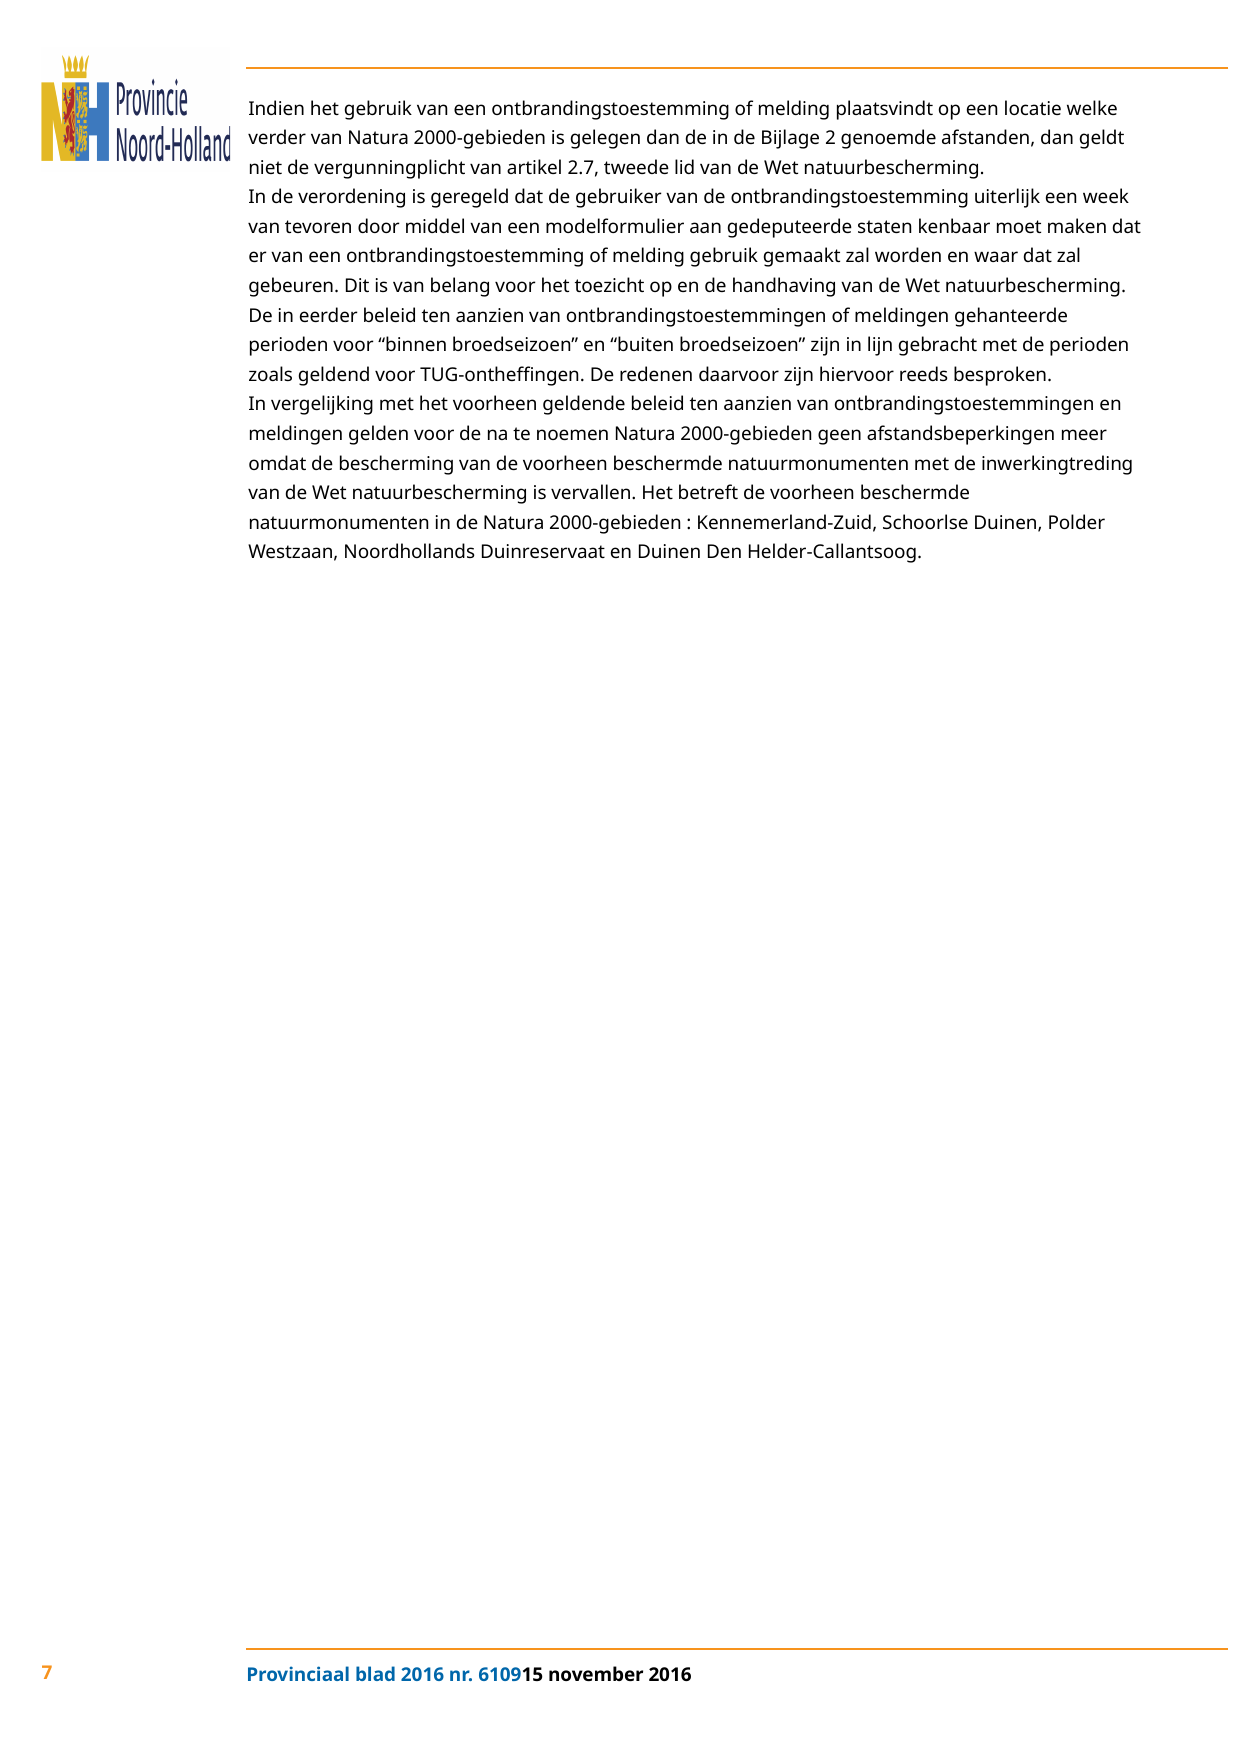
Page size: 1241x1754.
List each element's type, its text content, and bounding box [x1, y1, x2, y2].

text In vergelijking met het voorheen geldende beleid ten aanzien van ontbrandingstoestemmingen en meldingen gelden voor de na te noemen Natura 2000-gebieden geen afstandsbeperkingen meer omdat de bescherming van de voorheen beschermde natuurmonumenten met de inwerkingtreding van de Wet natuurbescherming is vervallen. Het betreft de voorheen beschermde natuurmonumenten in de Natura 2000-gebieden : Kennemerland-Zuid, Schoorlse Duinen, Polder Westzaan, Noordhollands Duinreservaat en Duinen Den Helder-Callantsoog. [248, 391, 1152, 564]
text Indien het gebruik van een ontbrandingstoestemming of melding plaatsvindt op een locatie welke verder van Natura 2000-gebieden is gelegen dan de in de Bijlage 2 genoemde afstanden, dan geldt niet de vergunningplicht van artikel 2.7, tweede lid van de Wet natuurbescherming. [248, 95, 1152, 180]
text De in eerder beleid ten aanzien van ontbrandingstoestemmingen of meldingen gehanteerde perioden voor “binnen broedseizoen” en “buiten broedseizoen” zijn in lijn gebracht met de perioden zoals geldend voor TUG-ontheffingen. De redenen daarvoor zijn hiervoor reeds besproken. [248, 302, 1152, 387]
text In de verordening is geregeld dat de gebruiker van de ontbrandingstoestemming uiterlijk een week van tevoren door middel van een modelformulier aan gedeputeerde staten kenbaar moet maken dat er van een ontbrandingstoestemming of melding gebruik gemaakt zal worden en waar dat zal gebeuren. Dit is van belang voor het toezicht op en de handhaving van de Wet natuurbescherming. [248, 183, 1152, 298]
picture [41, 47, 231, 172]
